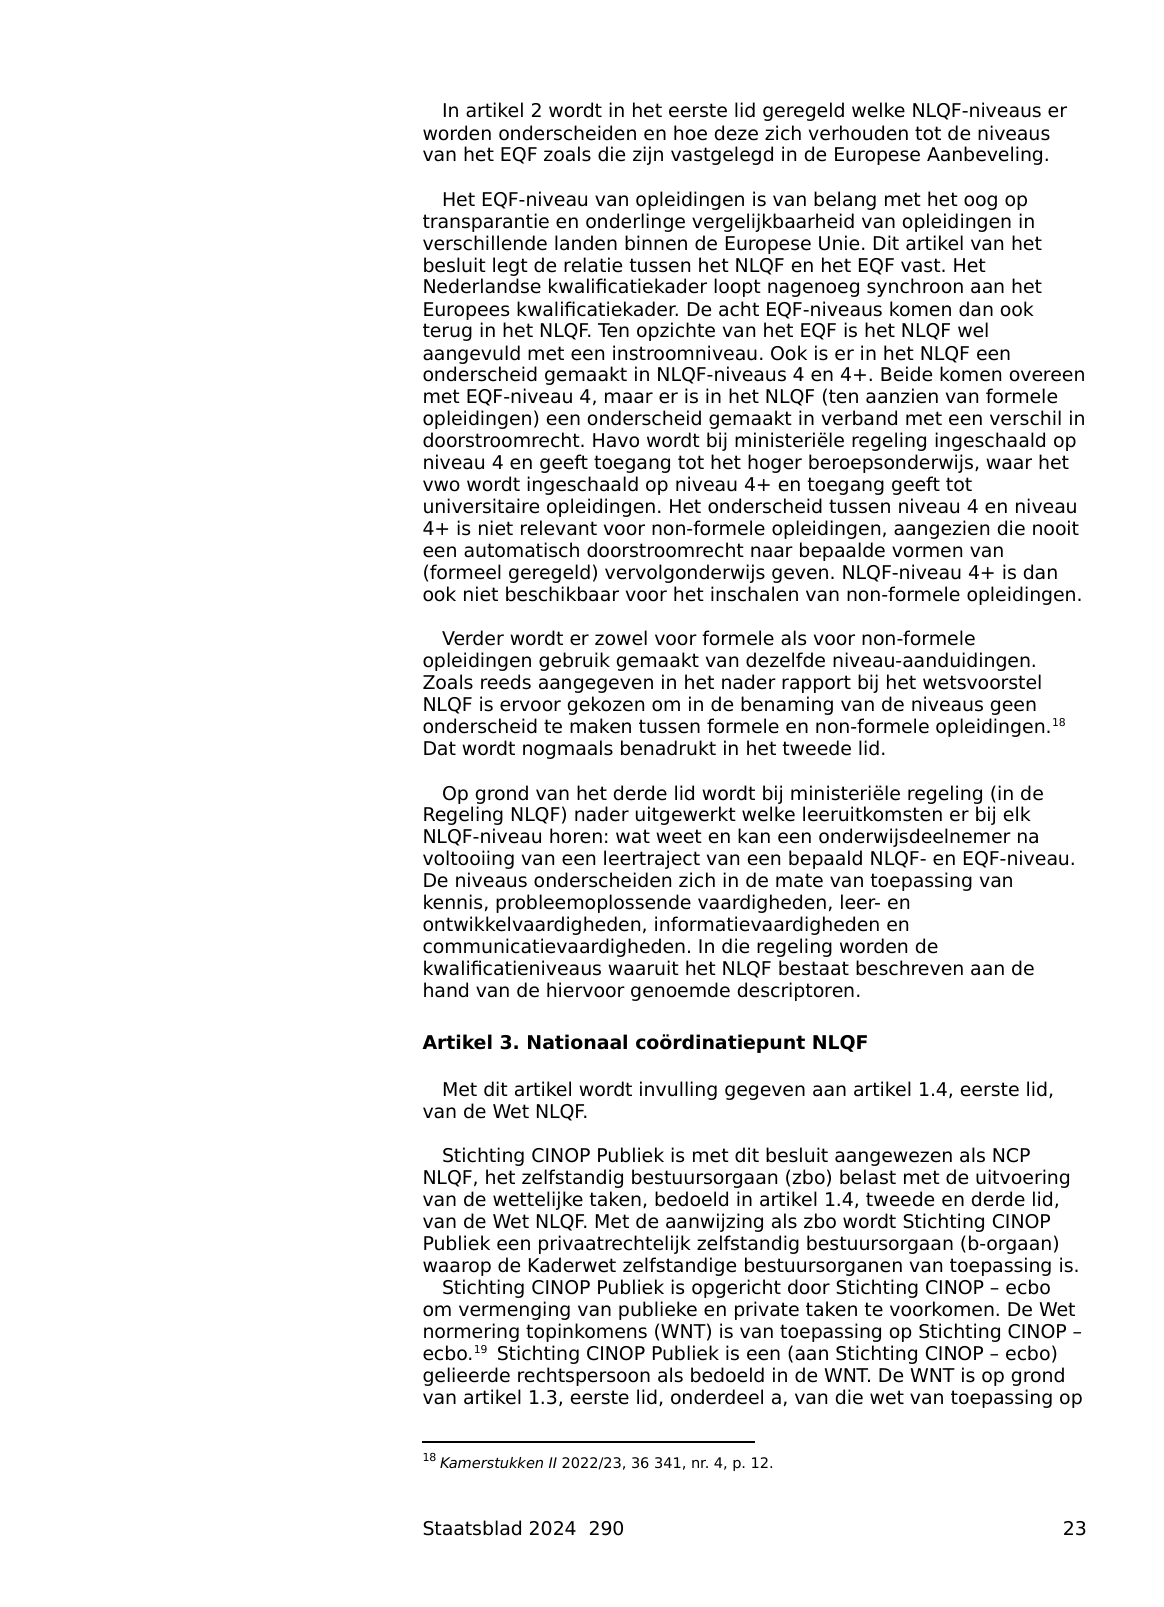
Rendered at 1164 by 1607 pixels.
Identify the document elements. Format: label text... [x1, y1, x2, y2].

subtitle Artikel 3. Nationaal coördinatiepunt NLQF [422, 1032, 1087, 1054]
text Op grond van het derde lid wordt bij ministeriële regeling (in de Regeling NLQF) nader uitgewerkt welke leeruitkomsten er bij elk NLQF-niveau horen: wat weet en kan een onderwijsdeelnemer na voltooiing van een leertraject van een bepaald NLQF- en EQF-niveau. De niveaus onderscheiden zich in de mate van toepassing van kennis, probleemoplossende vaardigheden, leer- en ontwikkelvaardigheden, informatievaardigheden en communicatievaardigheden. In die regeling worden de kwalificatieniveaus waaruit het NLQF bestaat beschreven aan de hand van de hiervoor genoemde descriptoren. [422, 782, 1087, 1002]
text In artikel 2 wordt in het eerste lid geregeld welke NLQF-niveaus er worden onderscheiden en hoe deze zich verhouden tot de niveaus van het EQF zoals die zijn vastgelegd in de Europese Aanbeveling. [422, 100, 1087, 166]
text Kamerstukken II 2022/23, 36 341, nr. 4, p. 12. [422, 1451, 1087, 1473]
text Met dit artikel wordt invulling gegeven aan artikel 1.4, eerste lid, van de Wet NLQF. [422, 1079, 1087, 1123]
text Het EQF-niveau van opleidingen is van belang met het oog op transparantie en onderlinge vergelijkbaarheid van opleidingen in verschillende landen binnen de Europese Unie. Dit artikel van het besluit legt de relatie tussen het NLQF en het EQF vast. Het Nederlandse kwalificatiekader loopt nagenoeg synchroon aan het Europees kwalificatiekader. De acht EQF-niveaus komen dan ook terug in het NLQF. Ten opzichte van het EQF is het NLQF wel aangevuld met een instroomniveau. Ook is er in het NLQF een onderscheid gemaakt in NLQF-niveaus 4 en 4+. Beide komen overeen met EQF-niveau 4, maar er is in het NLQF (ten aanzien van formele opleidingen) een onderscheid gemaakt in verband met een verschil in doorstroomrecht. Havo wordt bij ministeriële regeling ingeschaald op niveau 4 en geeft toegang tot het hoger beroepsonderwijs, waar het vwo wordt ingeschaald op niveau 4+ en toegang geeft tot universitaire opleidingen. Het onderscheid tussen niveau 4 en niveau 4+ is niet relevant voor non-formele opleidingen, aangezien die nooit een automatisch doorstroomrecht naar bepaalde vormen van (formeel geregeld) vervolgonderwijs geven. NLQF-niveau 4+ is dan ook niet beschikbaar voor het inschalen van non-formele opleidingen. [422, 188, 1087, 606]
text Stichting CINOP Publiek is met dit besluit aangewezen als NCP NLQF, het zelfstandig bestuursorgaan (zbo) belast met de uitvoering van de wettelijke taken, bedoeld in artikel 1.4, tweede en derde lid, van de Wet NLQF. Met de aanwijzing als zbo wordt Stichting CINOP Publiek een privaatrechtelijk zelfstandig bestuursorgaan (b-orgaan) waarop de Kaderwet zelfstandige bestuursorganen van toepassing is. [422, 1145, 1087, 1277]
text Stichting CINOP Publiek is opgericht door Stichting CINOP – ecbo om vermenging van publieke en private taken te voorkomen. De Wet normering topinkomens (WNT) is van toepassing op Stichting CINOP – ecbo. Stichting CINOP Publiek is een (aan Stichting CINOP – ecbo) gelieerde rechtspersoon als bedoeld in de WNT. De WNT is op grond van artikel 1.3, eerste lid, onderdeel a, van die wet van toepassing op [422, 1277, 1087, 1409]
text Verder wordt er zowel voor formele als voor non-formele opleidingen gebruik gemaakt van dezelfde niveau-aanduidingen. Zoals reeds aangegeven in het nader rapport bij het wetsvoorstel NLQF is ervoor gekozen om in de benaming van de niveaus geen onderscheid te maken tussen formele en non-formele opleidingen. Dat wordt nogmaals benadrukt in het tweede lid. [422, 628, 1087, 760]
